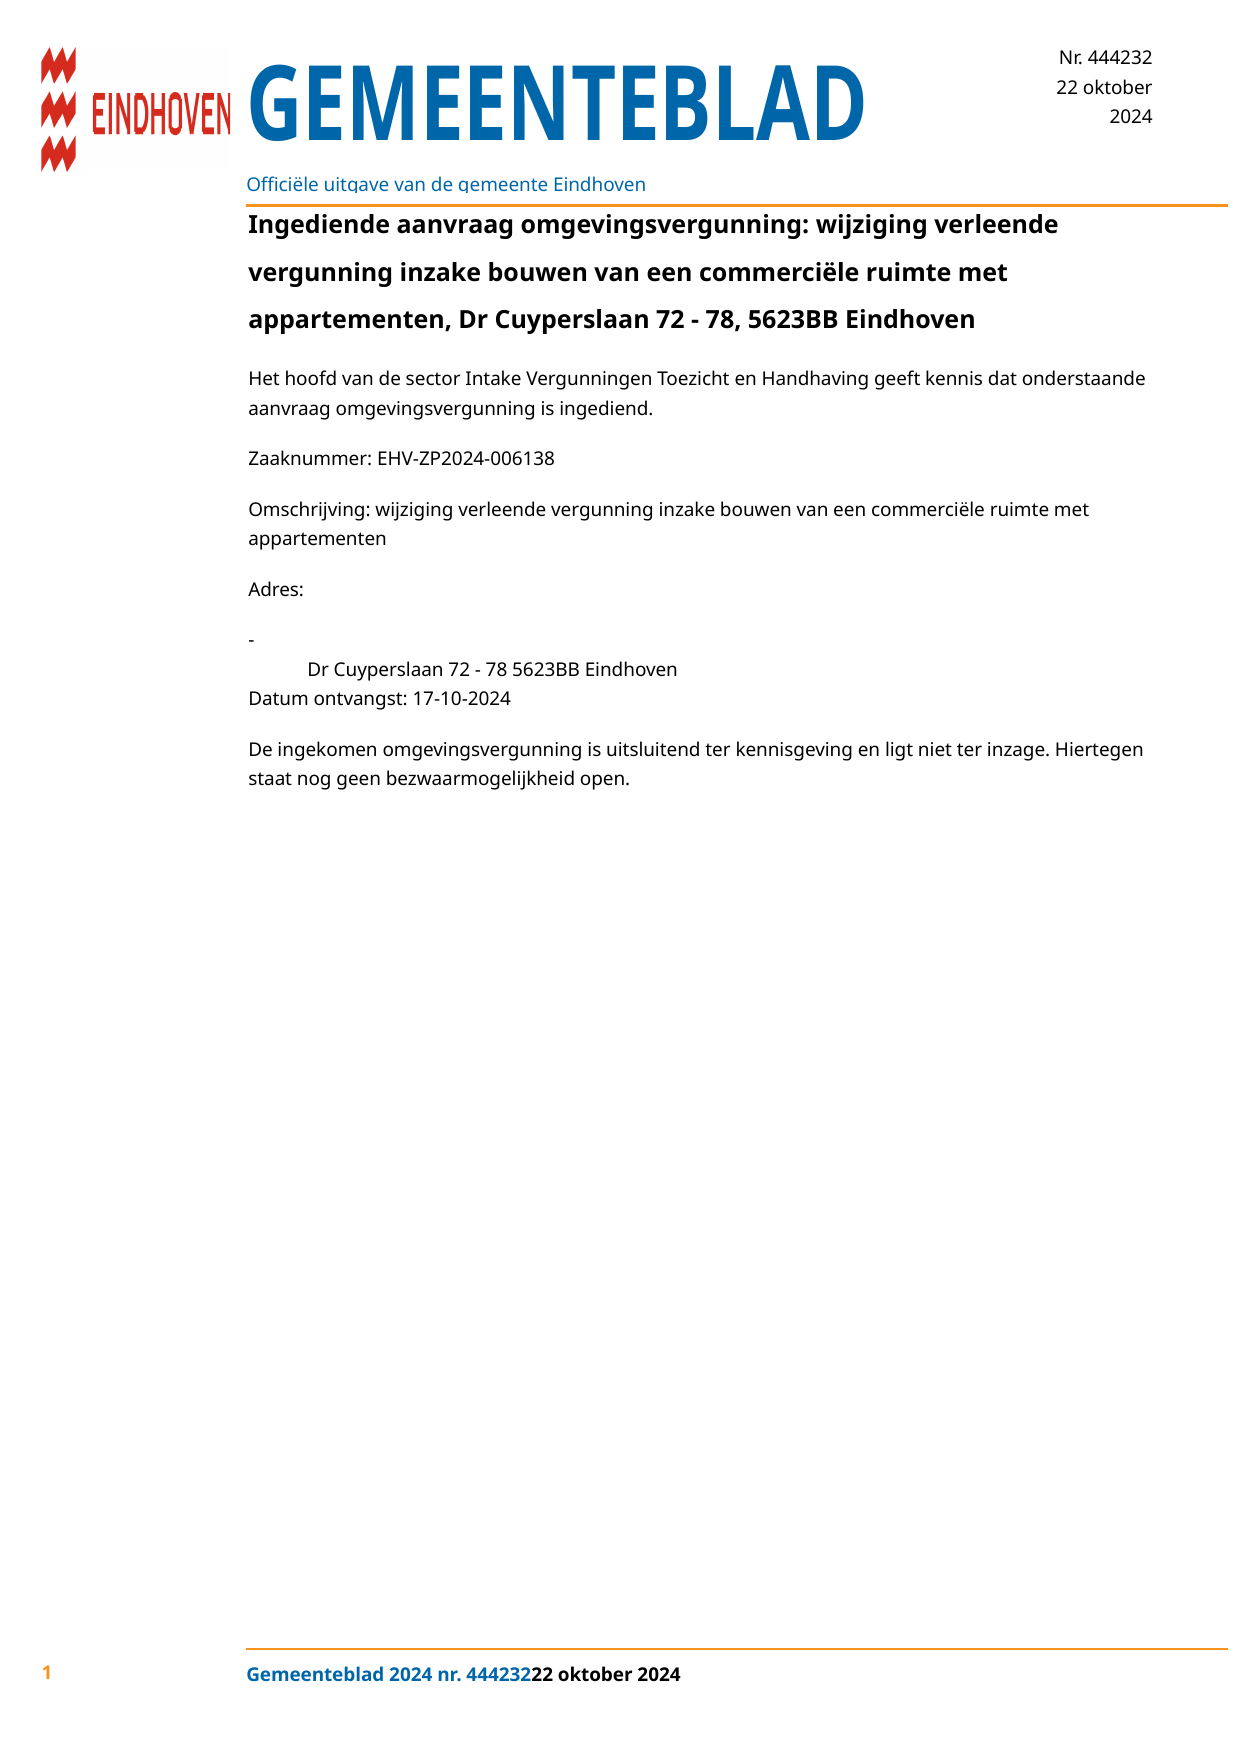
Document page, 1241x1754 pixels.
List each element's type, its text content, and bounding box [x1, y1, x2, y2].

text Zaaknummer: EHV-ZP2024-006138 [248, 446, 1152, 471]
text Ingediende aanvraag omgevingsvergunning: wijziging verleende vergunning inzake bouwen van een commerciële ruimte met appartementen, Dr Cuyperslaan 72 - 78, 5623BB Eindhoven [248, 207, 1152, 336]
text Datum ontvangst: 17-10-2024 [248, 686, 1152, 711]
text Adres: [248, 576, 1152, 602]
list Dr Cuyperslaan 72 - 78 5623BB Eindhoven [248, 656, 1152, 682]
text De ingekomen omgevingsvergunning is uitsluitend ter kennisgeving en ligt niet ter inzage. Hiertegen staat nog geen bezwaarmogelijkheid open. [248, 736, 1152, 791]
picture [41, 47, 231, 172]
text Het hoofd van de sector Intake Vergunningen Toezicht en Handhaving geeft kennis dat onderstaande aanvraag omgevingsvergunning is ingediend. [248, 366, 1152, 421]
text Omschrijving: wijziging verleende vergunning inzake bouwen van een commerciële ruimte met appartementen [248, 496, 1152, 551]
